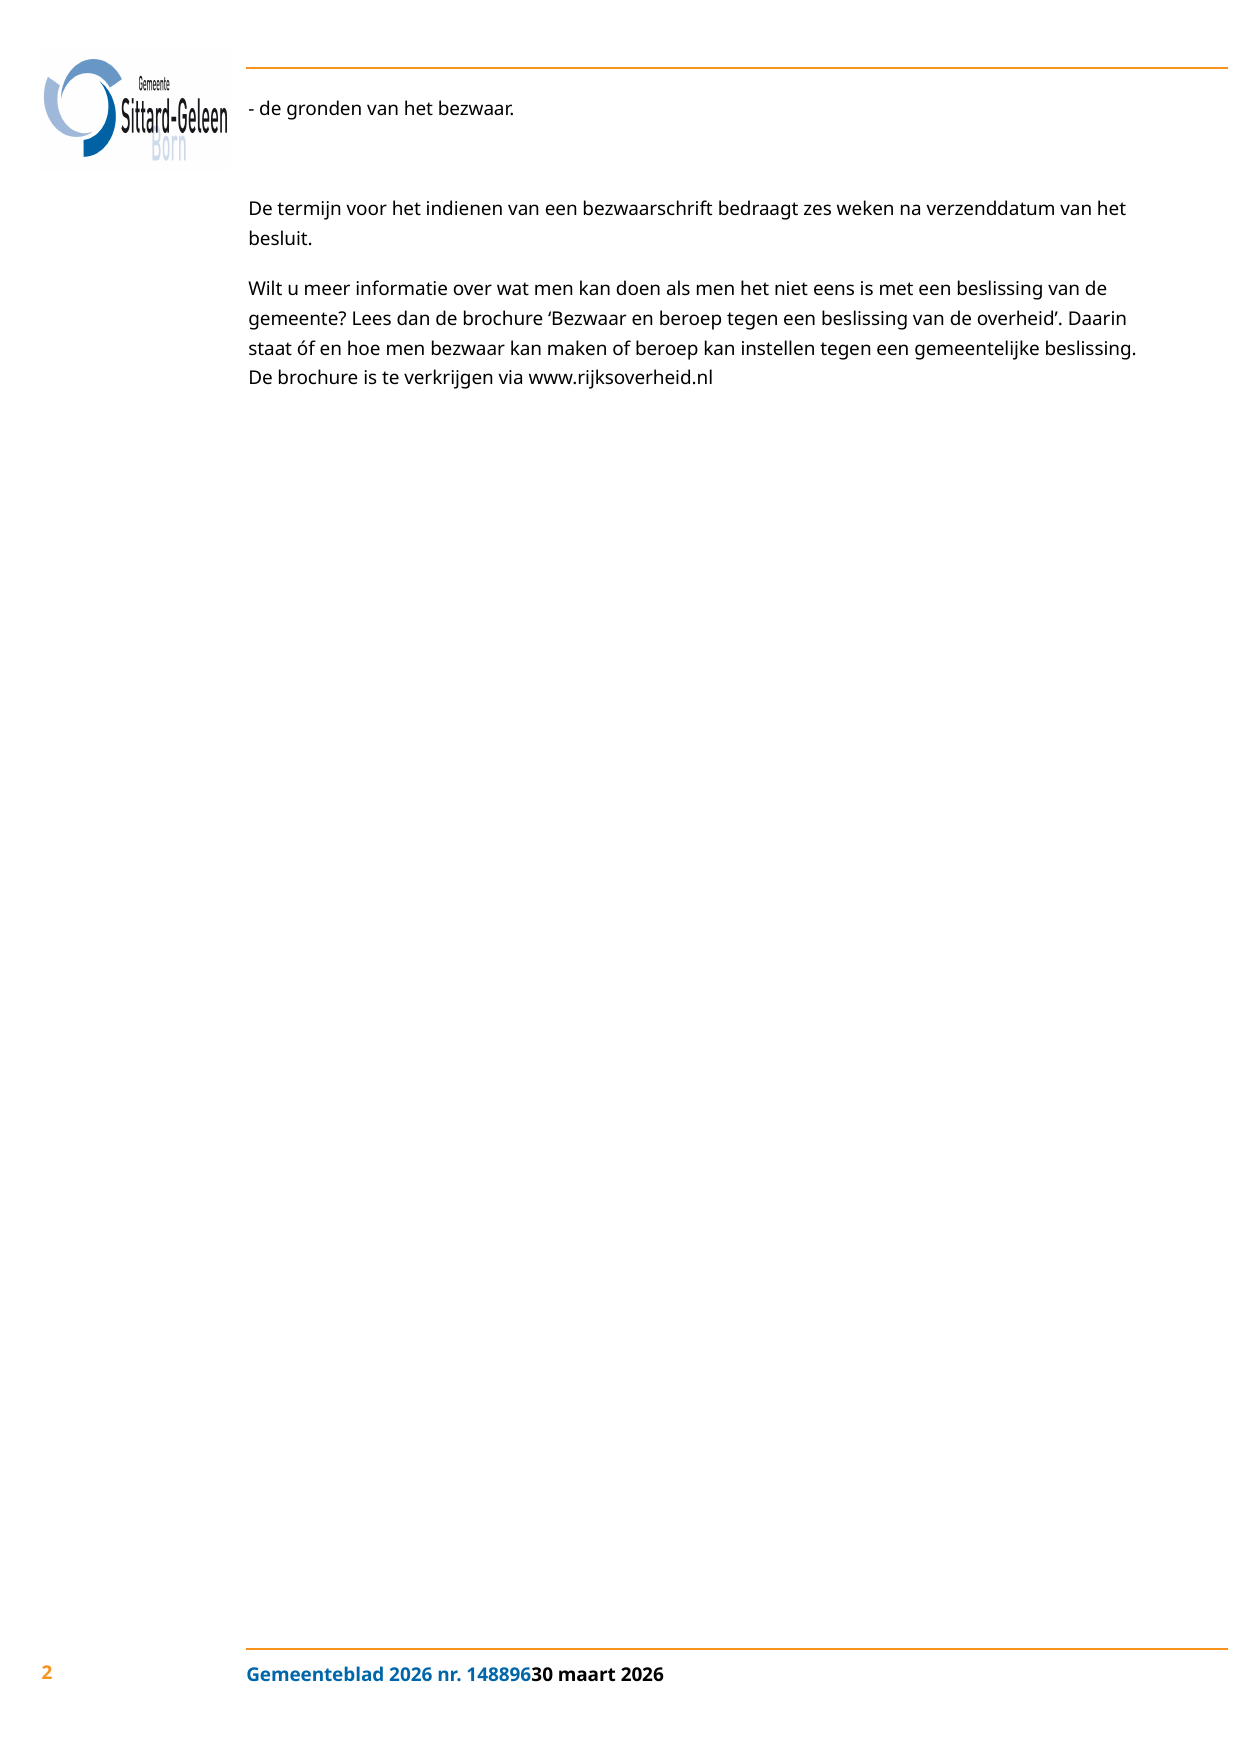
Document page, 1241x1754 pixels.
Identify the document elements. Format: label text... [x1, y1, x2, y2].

text De termijn voor het indienen van een bezwaarschrift bedraagt zes weken na verzenddatum van het besluit. [248, 196, 1152, 251]
text Wilt u meer informatie over wat men kan doen als men het niet eens is met een beslissing van de gemeente? Lees dan de brochure ‘Bezwaar en beroep tegen een beslissing van de overheid’. Daarin staat óf en hoe men bezwaar kan maken of beroep kan instellen tegen een gemeentelijke beslissing. De brochure is te verkrijgen via www.rijksoverheid.nl [248, 276, 1152, 390]
text - de gronden van het bezwaar. [248, 95, 1152, 121]
picture [41, 47, 231, 172]
